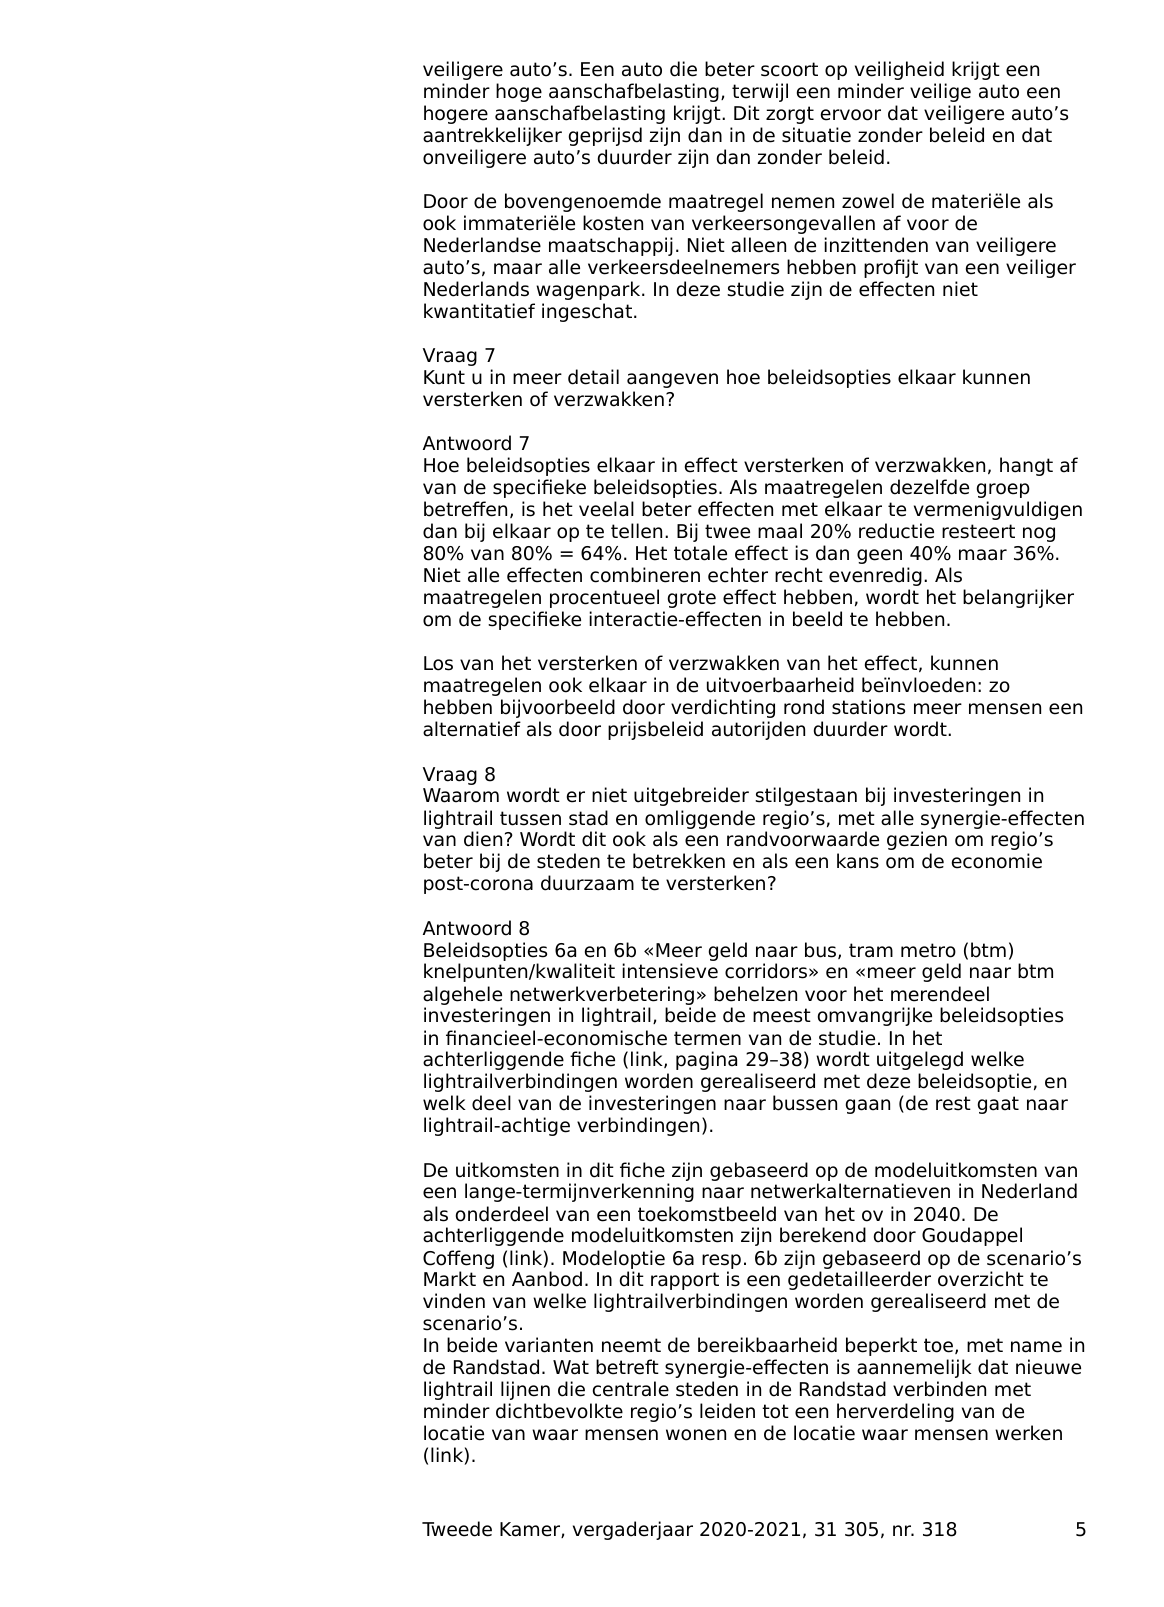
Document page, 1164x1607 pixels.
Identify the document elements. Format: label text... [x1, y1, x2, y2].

text Antwoord 8 [422, 917, 1087, 939]
text Los van het versterken of verzwakken van het effect, kunnen maatregelen ook elkaar in de uitvoerbaarheid beïnvloeden: zo hebben bijvoorbeeld door verdichting rond stations meer mensen een alternatief als door prijsbeleid autorijden duurder wordt. [422, 653, 1087, 741]
text Vraag 8 [422, 763, 1087, 785]
text Vraag 7 [422, 345, 1087, 367]
text Beleidsopties 6a en 6b «Meer geld naar bus, tram metro (btm) knelpunten/kwaliteit intensieve corridors» en «meer geld naar btm algehele netwerkverbetering» behelzen voor het merendeel investeringen in lightrail, beide de meest omvangrijke beleidsopties in financieel-economische termen van de studie. In het achterliggende fiche (link, pagina 29–38) wordt uitgelegd welke lightrailverbindingen worden gerealiseerd met deze beleidsoptie, en welk deel van de investeringen naar bussen gaan (de rest gaat naar lightrail-achtige verbindingen). [422, 939, 1087, 1137]
text veiligere auto’s. Een auto die beter scoort op veiligheid krijgt een minder hoge aanschafbelasting, terwijl een minder veilige auto een hogere aanschafbelasting krijgt. Dit zorgt ervoor dat veiligere auto’s aantrekkelijker geprijsd zijn dan in de situatie zonder beleid en dat onveiligere auto’s duurder zijn dan zonder beleid. [422, 59, 1087, 169]
text Kunt u in meer detail aangeven hoe beleidsopties elkaar kunnen versterken of verzwakken? [422, 367, 1087, 411]
text De uitkomsten in dit fiche zijn gebaseerd op de modeluitkomsten van een lange-termijnverkenning naar netwerkalternatieven in Nederland als onderdeel van een toekomstbeeld van het ov in 2040. De achterliggende modeluitkomsten zijn berekend door Goudappel Coffeng (link). Modeloptie 6a resp. 6b zijn gebaseerd op de scenario’s Markt en Aanbod. In dit rapport is een gedetailleerder overzicht te vinden van welke lightrailverbindingen worden gerealiseerd met de scenario’s. [422, 1159, 1087, 1335]
text In beide varianten neemt de bereikbaarheid beperkt toe, met name in de Randstad. Wat betreft synergie-effecten is aannemelijk dat nieuwe lightrail lijnen die centrale steden in de Randstad verbinden met minder dichtbevolkte regio’s leiden tot een herverdeling van de locatie van waar mensen wonen en de locatie waar mensen werken (link). [422, 1335, 1087, 1467]
text Antwoord 7 [422, 433, 1087, 455]
text Hoe beleidsopties elkaar in effect versterken of verzwakken, hangt af van de specifieke beleidsopties. Als maatregelen dezelfde groep betreffen, is het veelal beter effecten met elkaar te vermenigvuldigen dan bij elkaar op te tellen. Bij twee maal 20% reductie resteert nog 80% van 80% = 64%. Het totale effect is dan geen 40% maar 36%. Niet alle effecten combineren echter recht evenredig. Als maatregelen procentueel grote effect hebben, wordt het belangrijker om de specifieke interactie-effecten in beeld te hebben. [422, 455, 1087, 631]
text Waarom wordt er niet uitgebreider stilgestaan bij investeringen in lightrail tussen stad en omliggende regio’s, met alle synergie-effecten van dien? Wordt dit ook als een randvoorwaarde gezien om regio’s beter bij de steden te betrekken en als een kans om de economie post-corona duurzaam te versterken? [422, 785, 1087, 895]
text Door de bovengenoemde maatregel nemen zowel de materiële als ook immateriële kosten van verkeersongevallen af voor de Nederlandse maatschappij. Niet alleen de inzittenden van veiligere auto’s, maar alle verkeersdeelnemers hebben profijt van een veiliger Nederlands wagenpark. In deze studie zijn de effecten niet kwantitatief ingeschat. [422, 191, 1087, 323]
